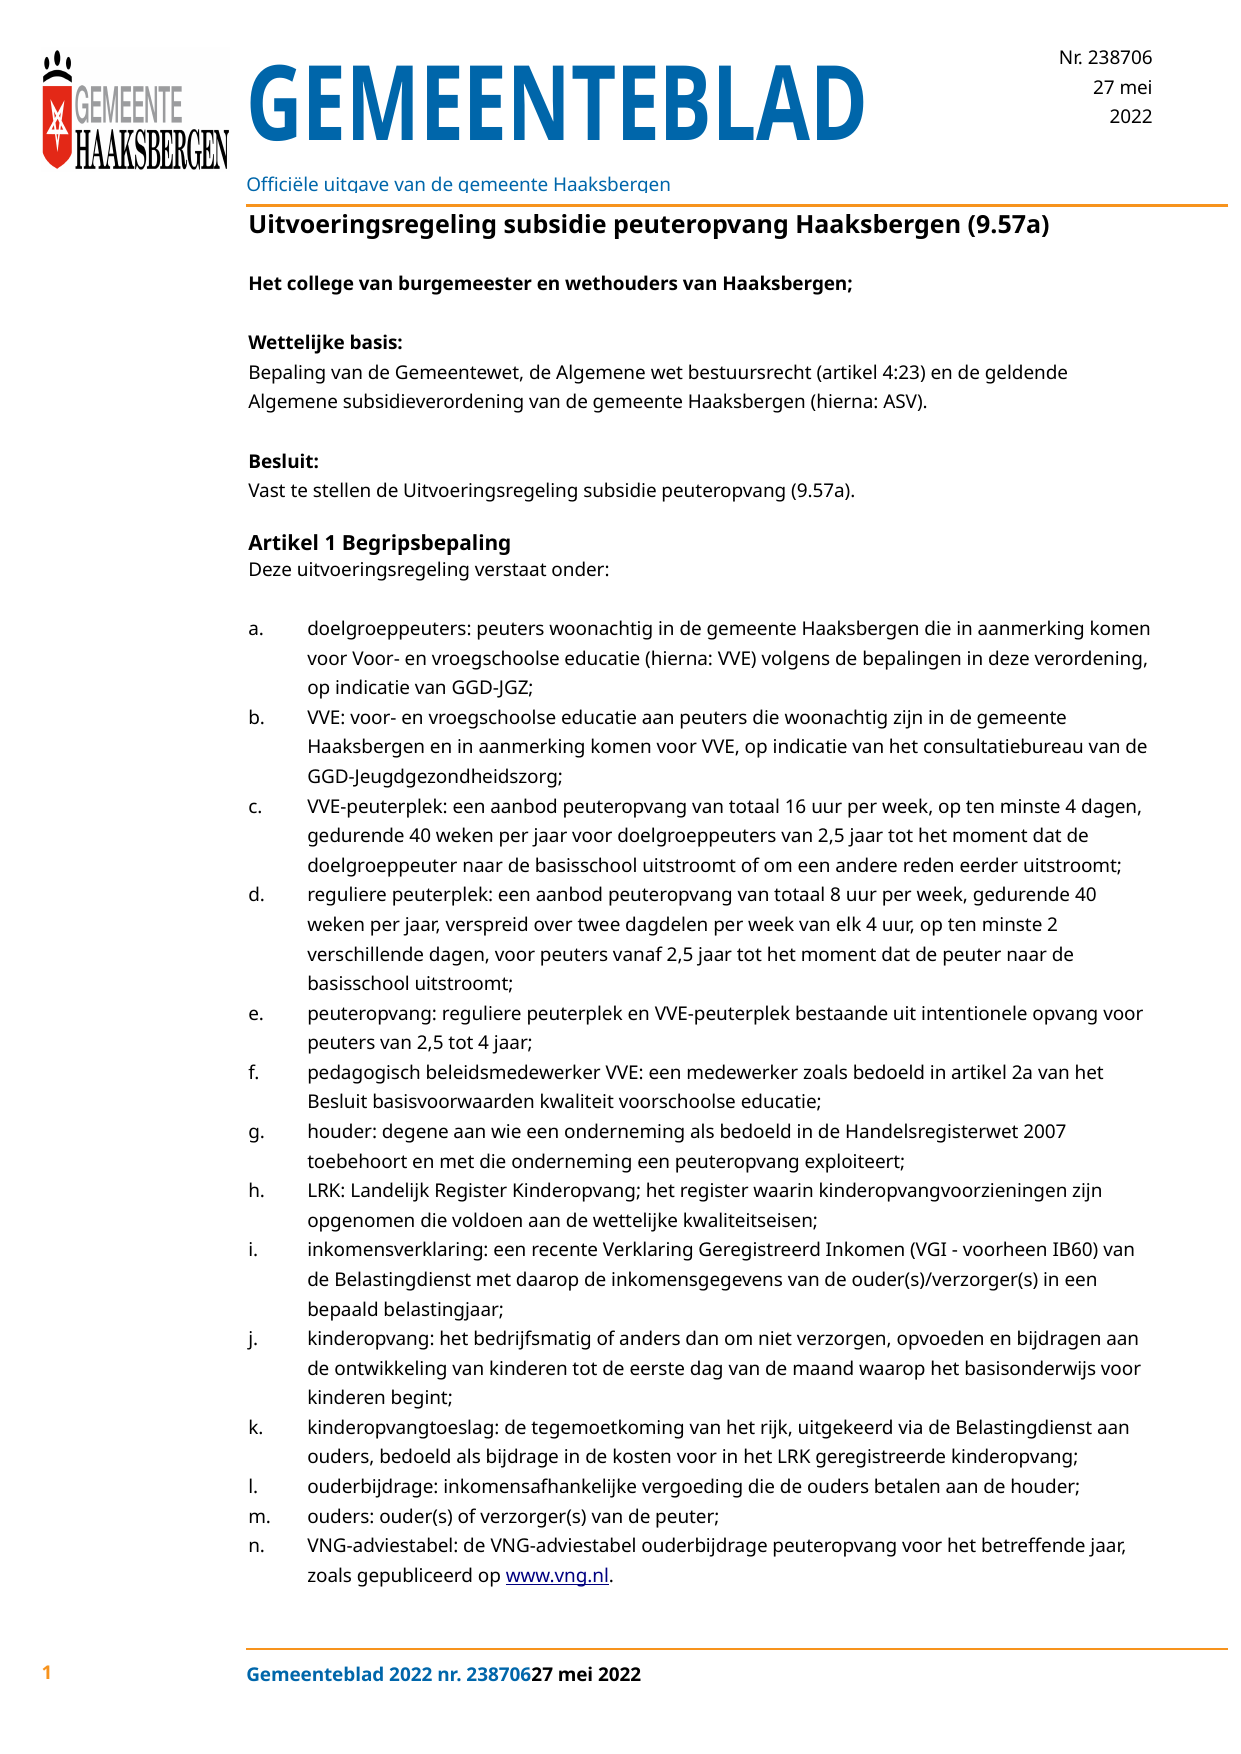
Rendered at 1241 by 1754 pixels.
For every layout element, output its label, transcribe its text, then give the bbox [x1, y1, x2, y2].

text Het college van burgemeester en wethouders van Haaksbergen; [248, 270, 1152, 296]
picture [41, 47, 231, 172]
list kinderopvang: het bedrijfsmatig of anders dan om niet verzorgen, opvoeden en bijdragen aan de ontwikkeling van kinderen tot de eerste dag van de maand waarop het basisonderwijs voor kinderen begint; [248, 1325, 1152, 1410]
list reguliere peuterplek: een aanbod peuteropvang van totaal 8 uur per week, gedurende 40 weken per jaar, verspreid over twee dagdelen per week van elk 4 uur, op ten minste 2 verschillende dagen, voor peuters vanaf 2,5 jaar tot het moment dat de peuter naar de basisschool uitstroomt; [248, 882, 1152, 996]
text Deze uitvoeringsregeling verstaat onder: [248, 556, 1152, 582]
list inkomensverklaring: een recente Verklaring Geregistreerd Inkomen (VGI - voorheen IB60) van de Belastingdienst met daarop de inkomensgegevens van de ouder(s)/verzorger(s) in een bepaald belastingjaar; [248, 1237, 1152, 1322]
list ouders: ouder(s) of verzorger(s) van de peuter; [248, 1503, 1152, 1529]
list pedagogisch beleidsmedewerker VVE: een medewerker zoals bedoeld in artikel 2a van het Besluit basisvoorwaarden kwaliteit voorschoolse educatie; [248, 1059, 1152, 1114]
text Wettelijke basis: [248, 329, 1152, 355]
list VVE-peuterplek: een aanbod peuteropvang van totaal 16 uur per week, op ten minste 4 dagen, gedurende 40 weken per jaar voor doelgroeppeuters van 2,5 jaar tot het moment dat de doelgroeppeuter naar de basisschool uitstroomt of om een andere reden eerder uitstroomt; [248, 793, 1152, 878]
list LRK: Landelijk Register Kinderopvang; het register waarin kinderopvangvoorzieningen zijn opgenomen die voldoen aan de wettelijke kwaliteitseisen; [248, 1177, 1152, 1233]
text Uitvoeringsregeling subsidie peuteropvang Haaksbergen (9.57a) [248, 207, 1152, 241]
list ouderbijdrage: inkomensafhankelijke vergoeding die de ouders betalen aan de houder; [248, 1473, 1152, 1499]
text Besluit: [248, 448, 1152, 473]
text Vast te stellen de Uitvoeringsregeling subsidie peuteropvang (9.57a). [248, 477, 1152, 503]
list doelgroeppeuters: peuters woonachtig in de gemeente Haaksbergen die in aanmerking komen voor Voor- en vroegschoolse educatie (hierna: VVE) volgens de bepalingen in deze verordening, op indicatie van GGD-JGZ; [248, 615, 1152, 700]
list VNG-adviestabel: de VNG-adviestabel ouderbijdrage peuteropvang voor het betreffende jaar, zoals gepubliceerd op www.vng.nl. [248, 1532, 1152, 1588]
text Artikel 1 Begripsbepaling [248, 528, 1152, 556]
list kinderopvangtoeslag: de tegemoetkoming van het rijk, uitgekeerd via de Belastingdienst aan ouders, bedoeld als bijdrage in de kosten voor in het LRK geregistreerde kinderopvang; [248, 1414, 1152, 1469]
list houder: degene aan wie een onderneming als bedoeld in de Handelsregisterwet 2007 toebehoort en met die onderneming een peuteropvang exploiteert; [248, 1118, 1152, 1174]
list peuteropvang: reguliere peuterplek en VVE-peuterplek bestaande uit intentionele opvang voor peuters van 2,5 tot 4 jaar; [248, 1000, 1152, 1055]
text Bepaling van de Gemeentewet, de Algemene wet bestuursrecht (artikel 4:23) en de geldende Algemene subsidieverordening van de gemeente Haaksbergen (hierna: ASV). [248, 359, 1152, 414]
list VVE: voor- en vroegschoolse educatie aan peuters die woonachtig zijn in de gemeente Haaksbergen en in aanmerking komen voor VVE, op indicatie van het consultatiebureau van de GGD-Jeugdgezondheidszorg; [248, 704, 1152, 789]
